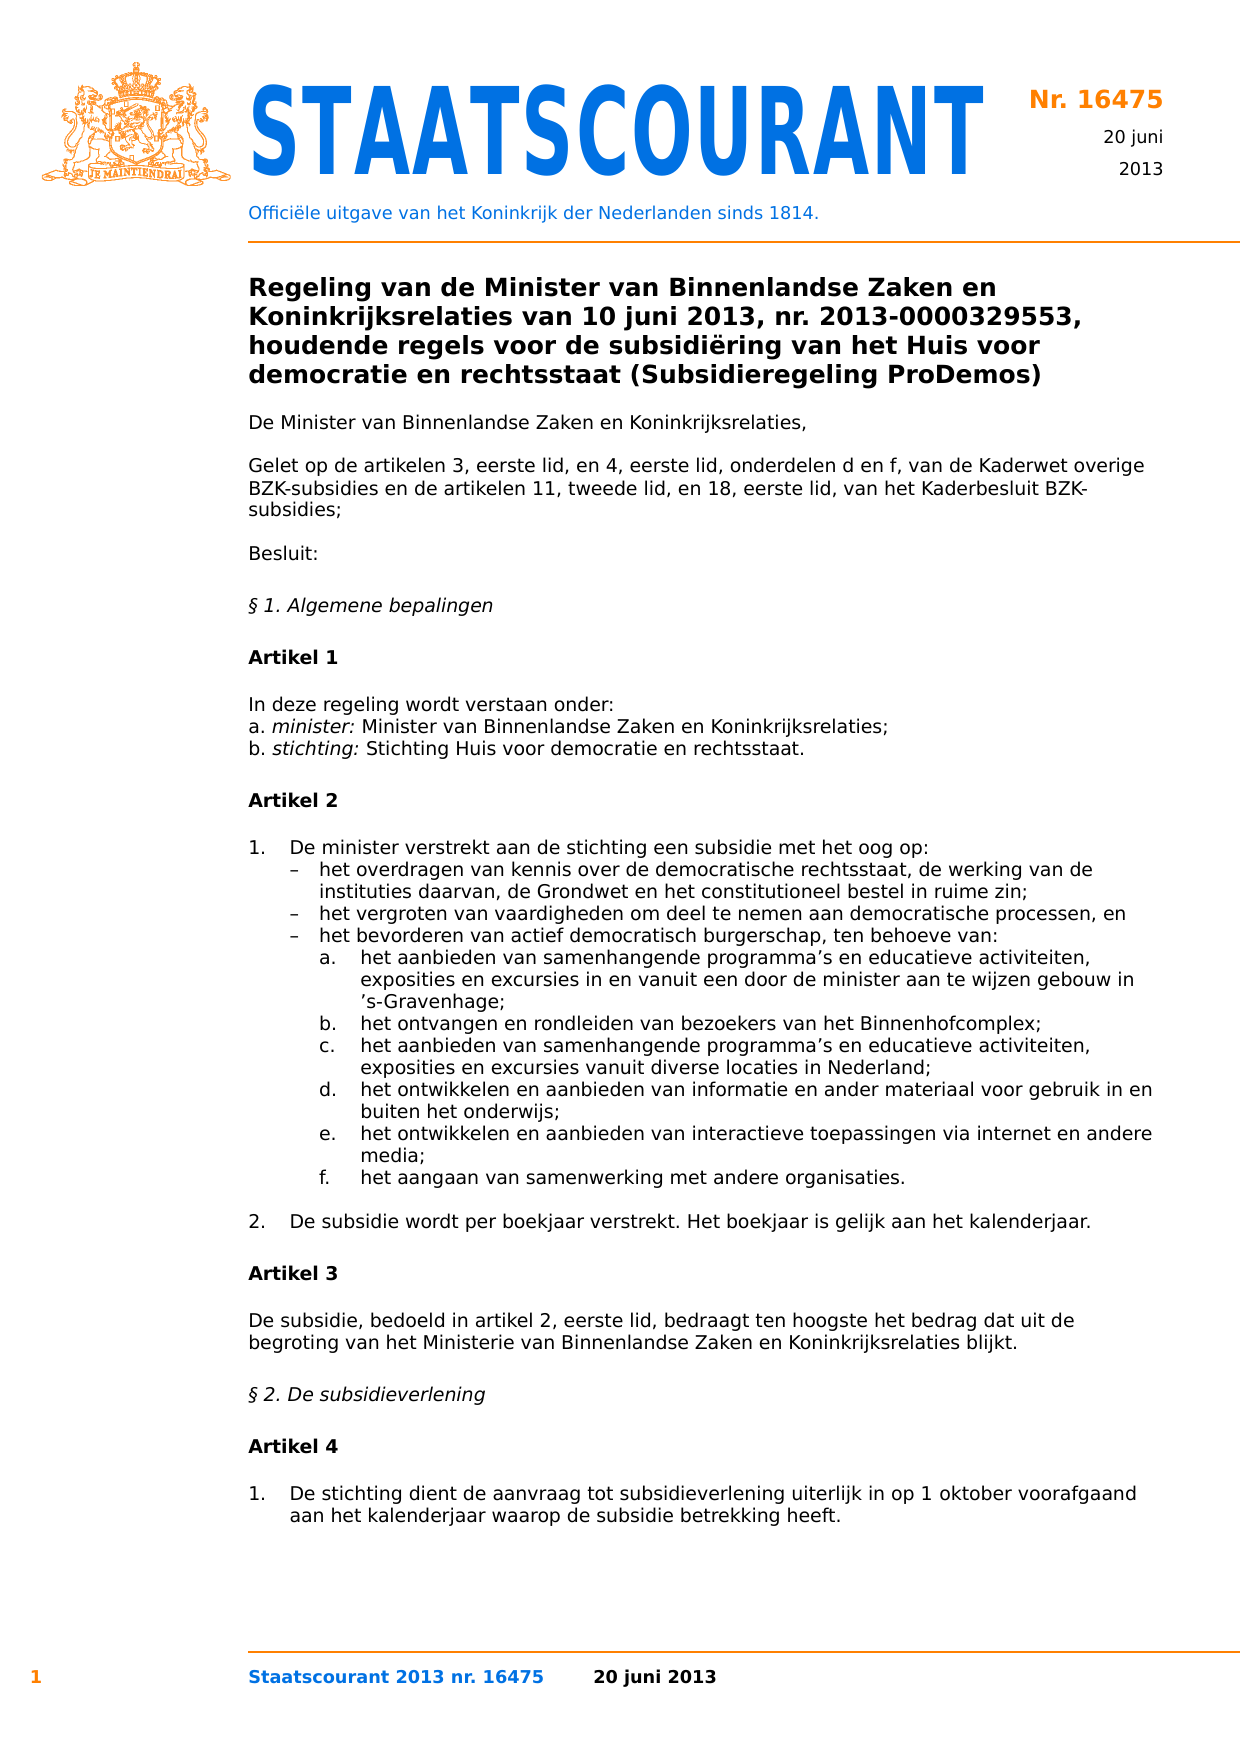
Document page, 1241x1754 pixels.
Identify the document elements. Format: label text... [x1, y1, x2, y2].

table_header [25, 62, 248, 241]
table_header Nr. 16475 [998, 62, 1240, 121]
subtitle Regeling van de Minister van Binnenlandse Zaken en Koninkrijksrelaties van 10 juni 2013, nr. 2013-0000329553, houdende regels voor de subsidiëring van het Huis voor democratie en rechtsstaat (Subsidieregeling ProDemos) [248, 273, 1163, 390]
text In deze regeling wordt verstaan onder: [248, 694, 1163, 716]
text – het bevorderen van actief democratisch burgerschap, ten behoeve van: [289, 925, 1163, 947]
subtitle § 1. Algemene bepalingen [248, 595, 1163, 617]
text f. het aangaan van samenwerking met andere organisaties. [319, 1167, 1163, 1189]
subtitle Artikel 2 [248, 790, 1163, 812]
table_header STAATSCOURANT [248, 62, 998, 203]
text 1. De minister verstrekt aan de stichting een subsidie met het oog op: [248, 837, 1163, 859]
text Gelet op de artikelen 3, eerste lid, en 4, eerste lid, onderdelen d en f, van de Kaderwet overige BZK-subsidies en de artikelen 11, tweede lid, en 18, eerste lid, van het Kaderbesluit BZK-subsidies; [248, 455, 1163, 521]
table_cell Officiële uitgave van het Koninkrijk der Nederlanden sinds 1814. [248, 203, 1240, 241]
text b. stichting: Stichting Huis voor democratie en rechtsstaat. [248, 738, 1163, 760]
picture [41, 62, 231, 186]
text Besluit: [248, 543, 1163, 565]
table_cell 2013 [998, 153, 1240, 203]
text – het overdragen van kennis over de democratische rechtsstaat, de werking van de instituties daarvan, de Grondwet en het constitutioneel bestel in ruime zin; [289, 859, 1163, 903]
text a. het aanbieden van samenhangende programma’s en educatieve activiteiten, exposities en excursies in en vanuit een door de minister aan te wijzen gebouw in ’s-Gravenhage; [319, 947, 1163, 1013]
subtitle Artikel 4 [248, 1436, 1163, 1457]
subtitle Artikel 1 [248, 647, 1163, 669]
table_cell 20 juni [998, 121, 1240, 153]
text b. het ontvangen en rondleiden van bezoekers van het Binnenhofcomplex; [319, 1013, 1163, 1035]
text d. het ontwikkelen en aanbieden van informatie en ander materiaal voor gebruik in en buiten het onderwijs; [319, 1079, 1163, 1123]
text c. het aanbieden van samenhangende programma’s en educatieve activiteiten, exposities en excursies vanuit diverse locaties in Nederland; [319, 1035, 1163, 1079]
text De subsidie, bedoeld in artikel 2, eerste lid, bedraagt ten hoogste het bedrag dat uit de begroting van het Ministerie van Binnenlandse Zaken en Koninkrijksrelaties blijkt. [248, 1309, 1163, 1353]
text 2. De subsidie wordt per boekjaar verstrekt. Het boekjaar is gelijk aan het kalenderjaar. [248, 1211, 1163, 1233]
subtitle § 2. De subsidieverlening [248, 1383, 1163, 1406]
text De Minister van Binnenlandse Zaken en Koninkrijksrelaties, [248, 412, 1163, 433]
text e. het ontwikkelen en aanbieden van interactieve toepassingen via internet en andere media; [319, 1123, 1163, 1167]
text 1. De stichting dient de aanvraag tot subsidieverlening uiterlijk in op 1 oktober voorafgaand aan het kalenderjaar waarop de subsidie betrekking heeft. [248, 1482, 1163, 1526]
text – het vergroten van vaardigheden om deel te nemen aan democratische processen, en [289, 903, 1163, 925]
subtitle Artikel 3 [248, 1263, 1163, 1284]
text a. minister: Minister van Binnenlandse Zaken en Koninkrijksrelaties; [248, 716, 1163, 738]
